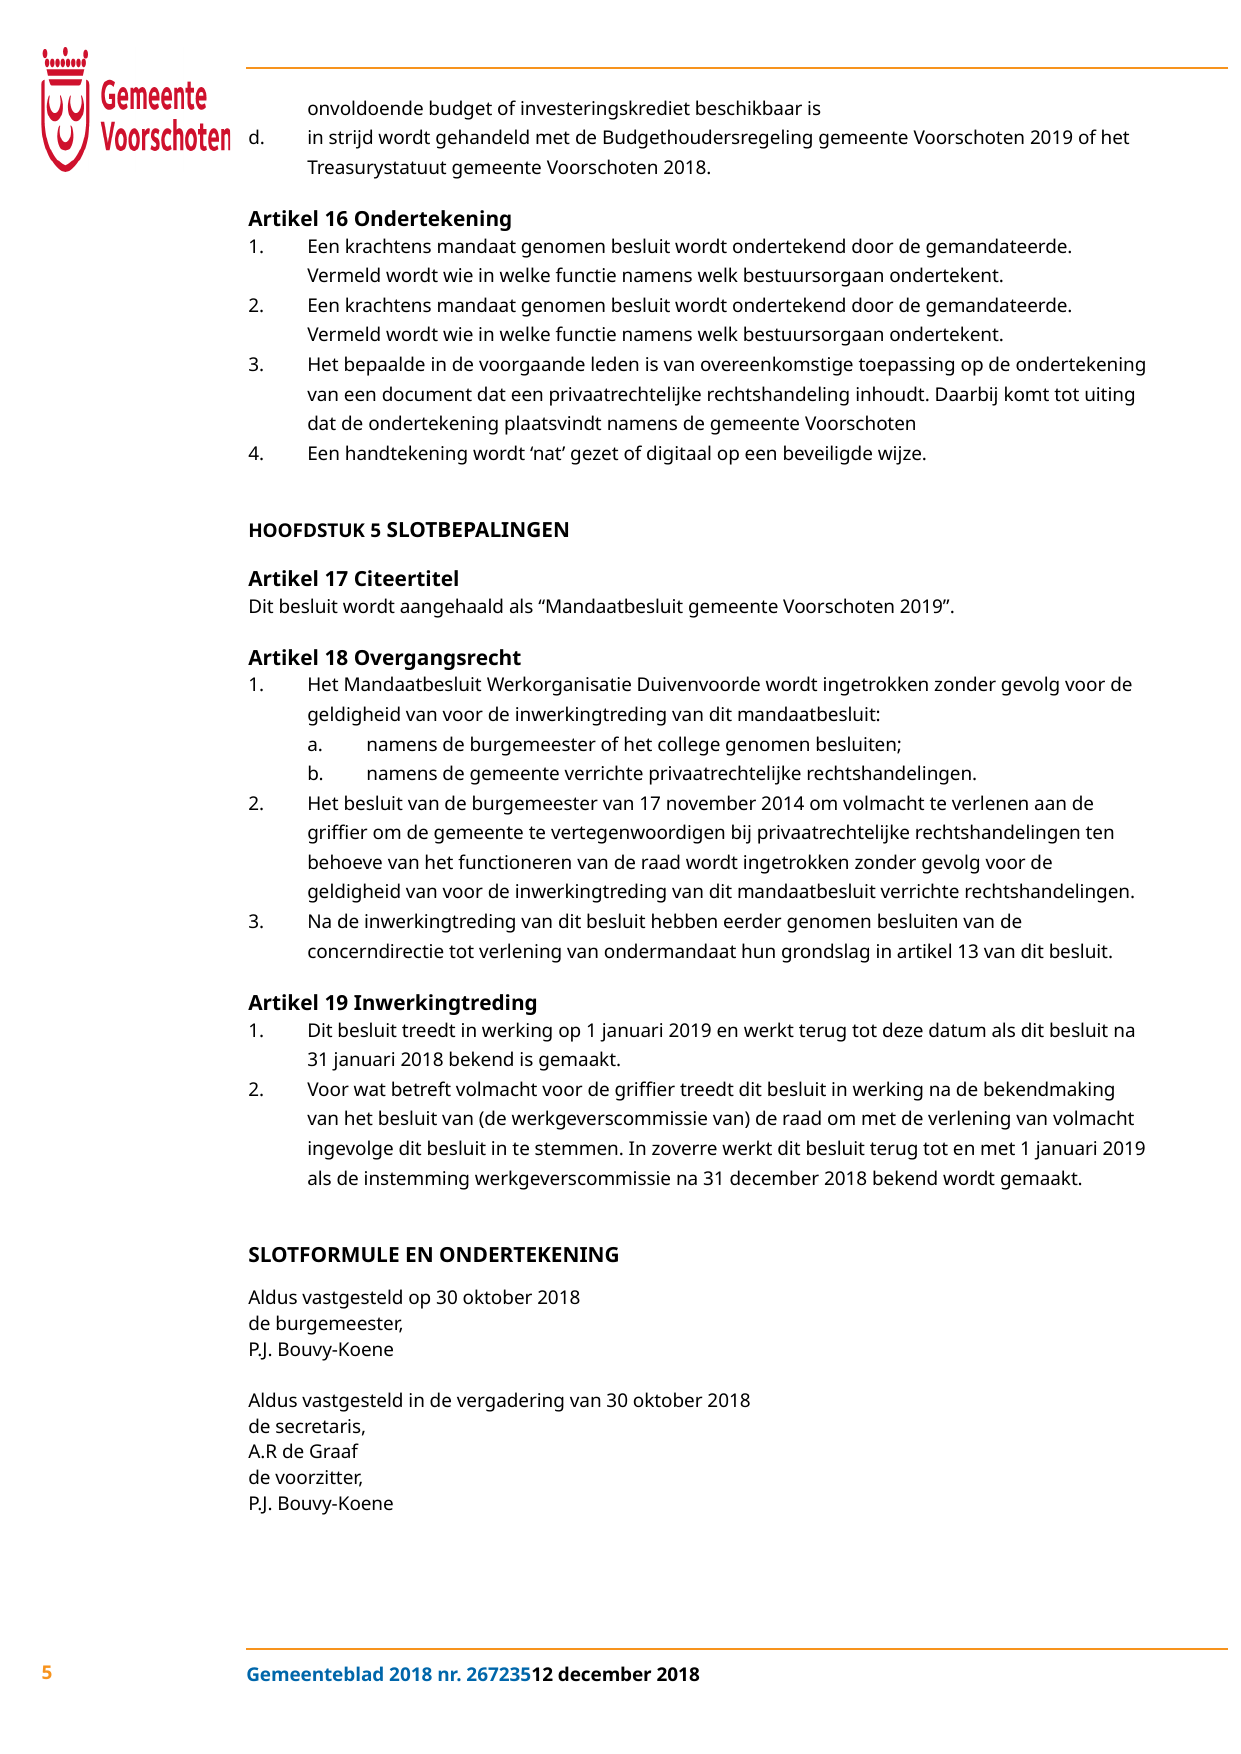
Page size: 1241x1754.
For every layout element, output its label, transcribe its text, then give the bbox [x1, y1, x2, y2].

list Het besluit van de burgemeester van 17 november 2014 om volmacht te verlenen aan de griffier om de gemeente te vertegenwoordigen bij privaatrechtelijke rechtshandelingen ten behoeve van het functioneren van de raad wordt ingetrokken zonder gevolg voor de geldigheid van voor de inwerkingtreding van dit mandaatbesluit verrichte rechtshandelingen. [248, 790, 1152, 904]
list namens de gemeente verrichte privaatrechtelijke rechtshandelingen. [307, 760, 1152, 786]
text HOOFDSTUK 5 SLOTBEPALINGEN [248, 515, 1152, 543]
list Het Mandaatbesluit Werkorganisatie Duivenvoorde wordt ingetrokken zonder gevolg voor de geldigheid van voor de inwerkingtreding van dit mandaatbesluit: [248, 672, 1152, 727]
list in strijd wordt gehandeld met de Budgethoudersregeling gemeente Voorschoten 2019 of het Treasurystatuut gemeente Voorschoten 2018. [248, 124, 1152, 180]
text A.R de Graaf [248, 1439, 1152, 1464]
text SLOTFORMULE EN ONDERTEKENING [248, 1240, 1152, 1268]
list Een krachtens mandaat genomen besluit wordt ondertekend door de gemandateerde. Vermeld wordt wie in welke functie namens welk bestuursorgaan ondertekent. [248, 233, 1152, 288]
text Artikel 17 Citeertitel [248, 564, 1152, 593]
list Voor wat betreft volmacht voor de griffier treedt dit besluit in werking na de bekendmaking van het besluit van (de werkgeverscommissie van) de raad om met de verlening van volmacht ingevolge dit besluit in te stemmen. In zoverre werkt dit besluit terug tot en met 1 januari 2019 als de instemming werkgeverscommissie na 31 december 2018 bekend wordt gemaakt. [248, 1076, 1152, 1190]
text Artikel 16 Ondertekening [248, 204, 1152, 233]
list Dit besluit treedt in werking op 1 januari 2019 en werkt terug tot deze datum als dit besluit na 31 januari 2018 bekend is gemaakt. [248, 1017, 1152, 1072]
list onvoldoende budget of investeringskrediet beschikbaar is [248, 95, 1152, 121]
list Na de inwerkingtreding van dit besluit hebben eerder genomen besluiten van de concerndirectie tot verlening van ondermandaat hun grondslag in artikel 13 van dit besluit. [248, 908, 1152, 964]
text Aldus vastgesteld op 30 oktober 2018 [248, 1284, 1152, 1310]
text Artikel 19 Inwerkingtreding [248, 988, 1152, 1017]
text de secretaris, [248, 1413, 1152, 1439]
picture [41, 47, 231, 172]
list namens de burgemeester of het college genomen besluiten; [307, 731, 1152, 757]
list Het bepaalde in de voorgaande leden is van overeenkomstige toepassing op de ondertekening van een document dat een privaatrechtelijke rechtshandeling inhoudt. Daarbij komt tot uiting dat de ondertekening plaatsvindt namens de gemeente Voorschoten [248, 351, 1152, 436]
text Dit besluit wordt aangehaald als “Mandaatbesluit gemeente Voorschoten 2019”. [248, 593, 1152, 618]
text Artikel 18 Overgangsrecht [248, 643, 1152, 672]
text P.J. Bouvy-Koene [248, 1490, 1152, 1516]
text de voorzitter, [248, 1464, 1152, 1490]
text P.J. Bouvy-Koene [248, 1336, 1152, 1362]
text Aldus vastgesteld in de vergadering van 30 oktober 2018 [248, 1387, 1152, 1413]
list Een krachtens mandaat genomen besluit wordt ondertekend door de gemandateerde. Vermeld wordt wie in welke functie namens welk bestuursorgaan ondertekent. [248, 292, 1152, 347]
list Een handtekening wordt ‘nat’ gezet of digitaal op een beveiligde wijze. [248, 440, 1152, 466]
text de burgemeester, [248, 1310, 1152, 1336]
